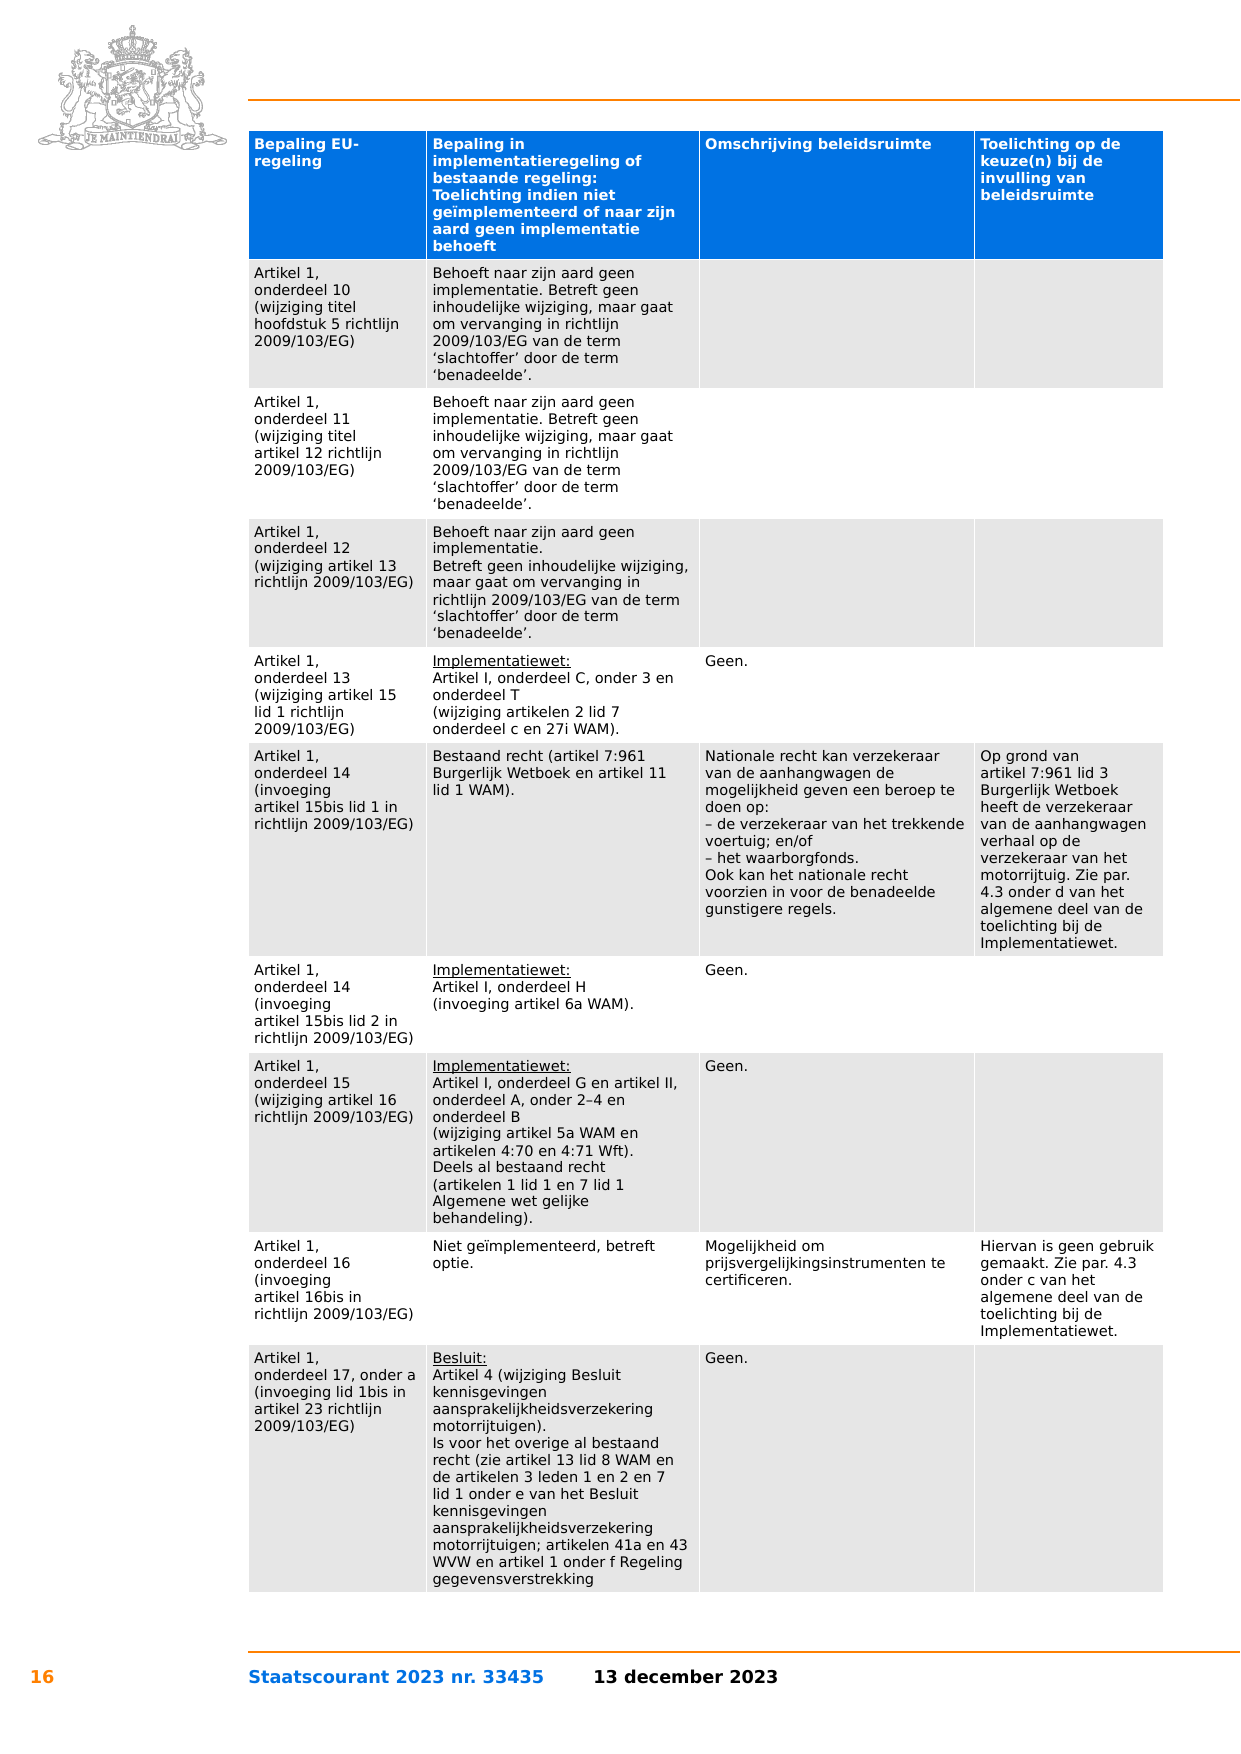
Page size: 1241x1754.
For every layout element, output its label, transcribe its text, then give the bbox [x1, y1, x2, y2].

table_cell Artikel 1, onderdeel 17, onder a (invoeging lid 1bis in artikel 23 richtlijn 2009/103/EG) [249, 1345, 426, 1592]
table_cell [975, 1345, 1163, 1592]
table_cell Artikel 1, onderdeel 14 (invoeging artikel 15bis lid 1 in richtlijn 2009/103/EG) [249, 743, 426, 956]
table_cell Mogelijkheid om prijsvergelijkingsinstrumenten te certificeren. [700, 1233, 974, 1344]
table_cell Geen. [700, 648, 974, 742]
table_cell [700, 260, 974, 388]
table_cell [975, 1053, 1163, 1232]
table_cell [975, 519, 1163, 647]
table_cell [700, 390, 974, 518]
table_cell Besluit: Artikel 4 (wijziging Besluit kennisgevingen aansprakelijkheidsverzekering motorrijtuigen). Is voor het overige al bestaand recht (zie artikel 13 lid 8 WAM en de artikelen 3 leden 1 en 2 en 7 lid 1 onder e van het Besluit kennisgevingen aansprakelijkheidsverzekering motorrijtuigen; artikelen 41a en 43 WVW en artikel 1 onder f Regeling gegevensverstrekking [427, 1345, 699, 1592]
table_cell Artikel 1, onderdeel 12 (wijziging artikel 13 richtlijn 2009/103/EG) [249, 519, 426, 647]
table_cell [975, 260, 1163, 388]
table_cell Behoeft naar zijn aard geen implementatie. Betreft geen inhoudelijke wijziging, maar gaat om vervanging in richtlijn 2009/103/EG van de term ‘slachtoffer’ door de term ‘benadeelde’. [427, 260, 699, 388]
table_cell Implementatiewet: Artikel I, onderdeel G en artikel II, onderdeel A, onder 2–4 en onderdeel B (wijziging artikel 5a WAM en artikelen 4:70 en 4:71 Wft). Deels al bestaand recht (artikelen 1 lid 1 en 7 lid 1 Algemene wet gelijke behandeling). [427, 1053, 699, 1232]
table_cell Niet geïmplementeerd, betreft optie. [427, 1233, 699, 1344]
table_cell Artikel 1, onderdeel 13 (wijziging artikel 15 lid 1 richtlijn 2009/103/EG) [249, 648, 426, 742]
table_cell Geen. [700, 1053, 974, 1232]
table_cell Behoeft naar zijn aard geen implementatie. Betreft geen inhoudelijke wijziging, maar gaat om vervanging in richtlijn 2009/103/EG van de term ‘slachtoffer’ door de term ‘benadeelde’. [427, 519, 699, 647]
table_cell Hiervan is geen gebruik gemaakt. Zie par. 4.3 onder c van het algemene deel van de toelichting bij de Implementatiewet. [975, 1233, 1163, 1344]
table_header Toelichting op de keuze(n) bij de invulling van beleidsruimte [975, 131, 1163, 259]
table_cell Implementatiewet: Artikel I, onderdeel C, onder 3 en onderdeel T (wijziging artikelen 2 lid 7 onderdeel c en 27i WAM). [427, 648, 699, 742]
table_cell Implementatiewet: Artikel I, onderdeel H (invoeging artikel 6a WAM). [427, 958, 699, 1052]
table_cell Geen. [700, 1345, 974, 1592]
table_cell [975, 648, 1163, 742]
table_cell Artikel 1, onderdeel 11 (wijziging titel artikel 12 richtlijn 2009/103/EG) [249, 390, 426, 518]
table_cell Bestaand recht (artikel 7:961 Burgerlijk Wetboek en artikel 11 lid 1 WAM). [427, 743, 699, 956]
table_cell [975, 390, 1163, 518]
table_cell [975, 958, 1163, 1052]
table_cell Artikel 1, onderdeel 16 (invoeging artikel 16bis in richtlijn 2009/103/EG) [249, 1233, 426, 1344]
table_header Omschrijving beleidsruimte [700, 131, 974, 259]
table_cell Op grond van artikel 7:961 lid 3 Burgerlijk Wetboek heeft de verzekeraar van de aanhangwagen verhaal op de verzekeraar van het motorrijtuig. Zie par. 4.3 onder d van het algemene deel van de toelichting bij de Implementatiewet. [975, 743, 1163, 956]
table_cell Behoeft naar zijn aard geen implementatie. Betreft geen inhoudelijke wijziging, maar gaat om vervanging in richtlijn 2009/103/EG van de term ‘slachtoffer’ door de term ‘benadeelde’. [427, 390, 699, 518]
table_cell Artikel 1, onderdeel 10 (wijziging titel hoofdstuk 5 richtlijn 2009/103/EG) [249, 260, 426, 388]
table_header Bepaling in implementatieregeling of bestaande regeling: Toelichting indien niet geïmplementeerd of naar zijn aard geen implementatie behoeft [427, 131, 699, 259]
table_cell Nationale recht kan verzekeraar van de aanhangwagen de mogelijkheid geven een beroep te doen op: – de verzekeraar van het trekkende voertuig; en/of – het waarborgfonds. Ook kan het nationale recht voorzien in voor de benadeelde gunstigere regels. [700, 743, 974, 956]
table_cell Artikel 1, onderdeel 14 (invoeging artikel 15bis lid 2 in richtlijn 2009/103/EG) [249, 958, 426, 1052]
table_cell Geen. [700, 958, 974, 1052]
table_header Bepaling EU-regeling [249, 131, 426, 259]
table_cell [700, 519, 974, 647]
picture [38, 25, 227, 150]
table_cell Artikel 1, onderdeel 15 (wijziging artikel 16 richtlijn 2009/103/EG) [249, 1053, 426, 1232]
